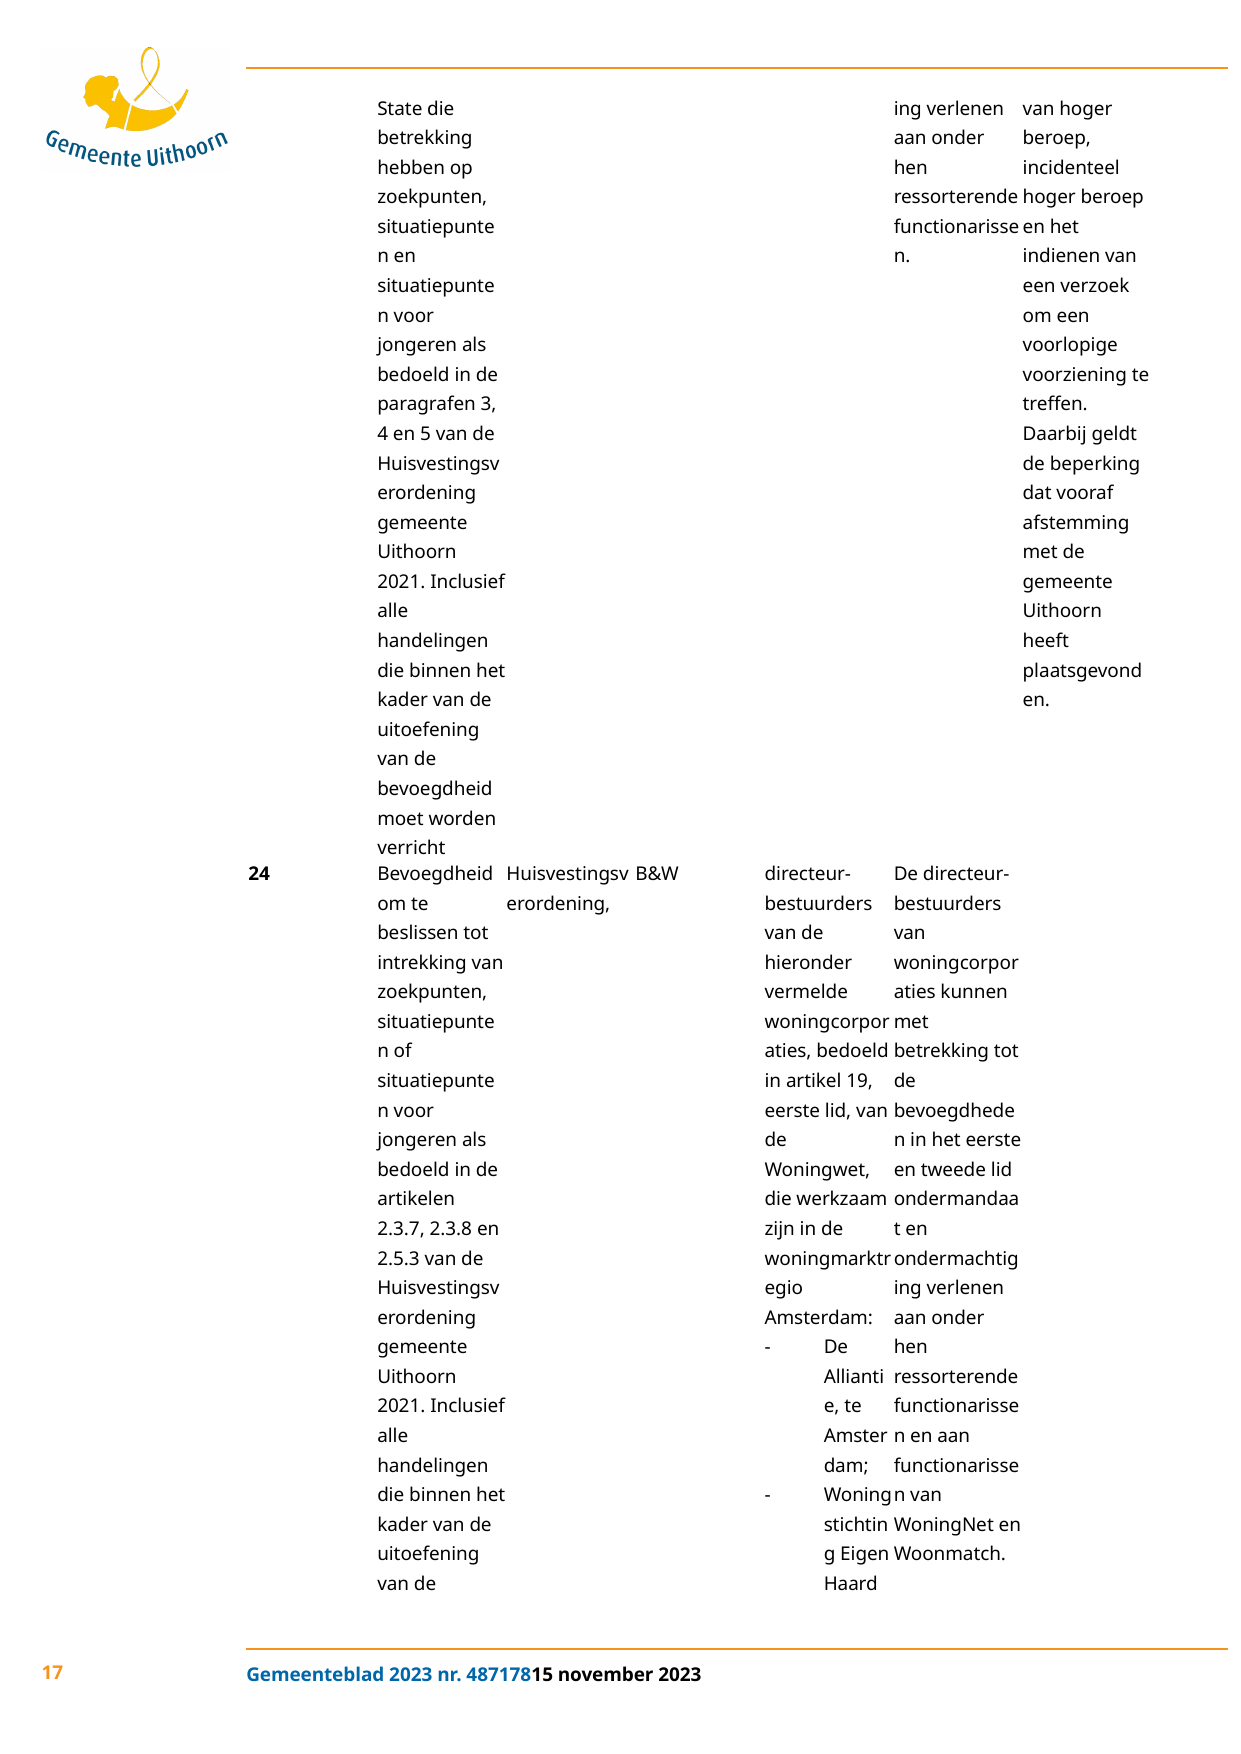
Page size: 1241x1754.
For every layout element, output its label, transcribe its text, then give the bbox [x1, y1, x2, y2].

table_cell B&W [635, 860, 764, 1596]
table_cell De directeur-bestuurders van woningcorporaties kunnen met betrekking tot de bevoegdheden in het eerste en tweede lid ondermandaat en ondermachtiging verlenen aan onder hen ressorterende functionarissen en aan functionarissen van WoningNet en Woonmatch. [894, 860, 1022, 1596]
table_cell directeur-bestuurders van de hieronder vermelde woningcorporaties, bedoeld in artikel 19, eerste lid, van de Woningwet, die werkzaam zijn in de woningmarktregio Amsterdam: De Alliantie, te Amsterdam; Woningstichting Eigen Haard [764, 860, 893, 1596]
table_cell [248, 95, 377, 860]
table_cell State die betrekking hebben op zoekpunten, situatiepunten en situatiepunten voor jongeren als bedoeld in de paragrafen 3, 4 en 5 van de Huisvestingsverordening gemeente Uithoorn 2021. Inclusief alle handelingen die binnen het kader van de uitoefening van de bevoegdheid moet worden verricht [377, 95, 506, 860]
table_cell [1023, 860, 1152, 1596]
picture [41, 47, 231, 172]
table_cell 24 [248, 860, 377, 1596]
table_cell [764, 95, 893, 860]
table_cell van hoger beroep, incidenteel hoger beroep en het indienen van een verzoek om een voorlopige voorziening te treffen. Daarbij geldt de beperking dat vooraf afstemming met de gemeente Uithoorn heeft plaatsgevonden. [1023, 95, 1152, 860]
table_cell Huisvestingsverordening, [506, 860, 635, 1596]
table_cell Bevoegdheid om te beslissen tot intrekking van zoekpunten, situatiepunten of situatiepunten voor jongeren als bedoeld in de artikelen 2.3.7, 2.3.8 en 2.5.3 van de Huisvestingsverordening gemeente Uithoorn 2021. Inclusief alle handelingen die binnen het kader van de uitoefening van de [377, 860, 506, 1596]
table_cell ing verlenen aan onder hen ressorterende functionarissen. [894, 95, 1022, 860]
table_cell [635, 95, 764, 860]
table_cell [506, 95, 635, 860]
